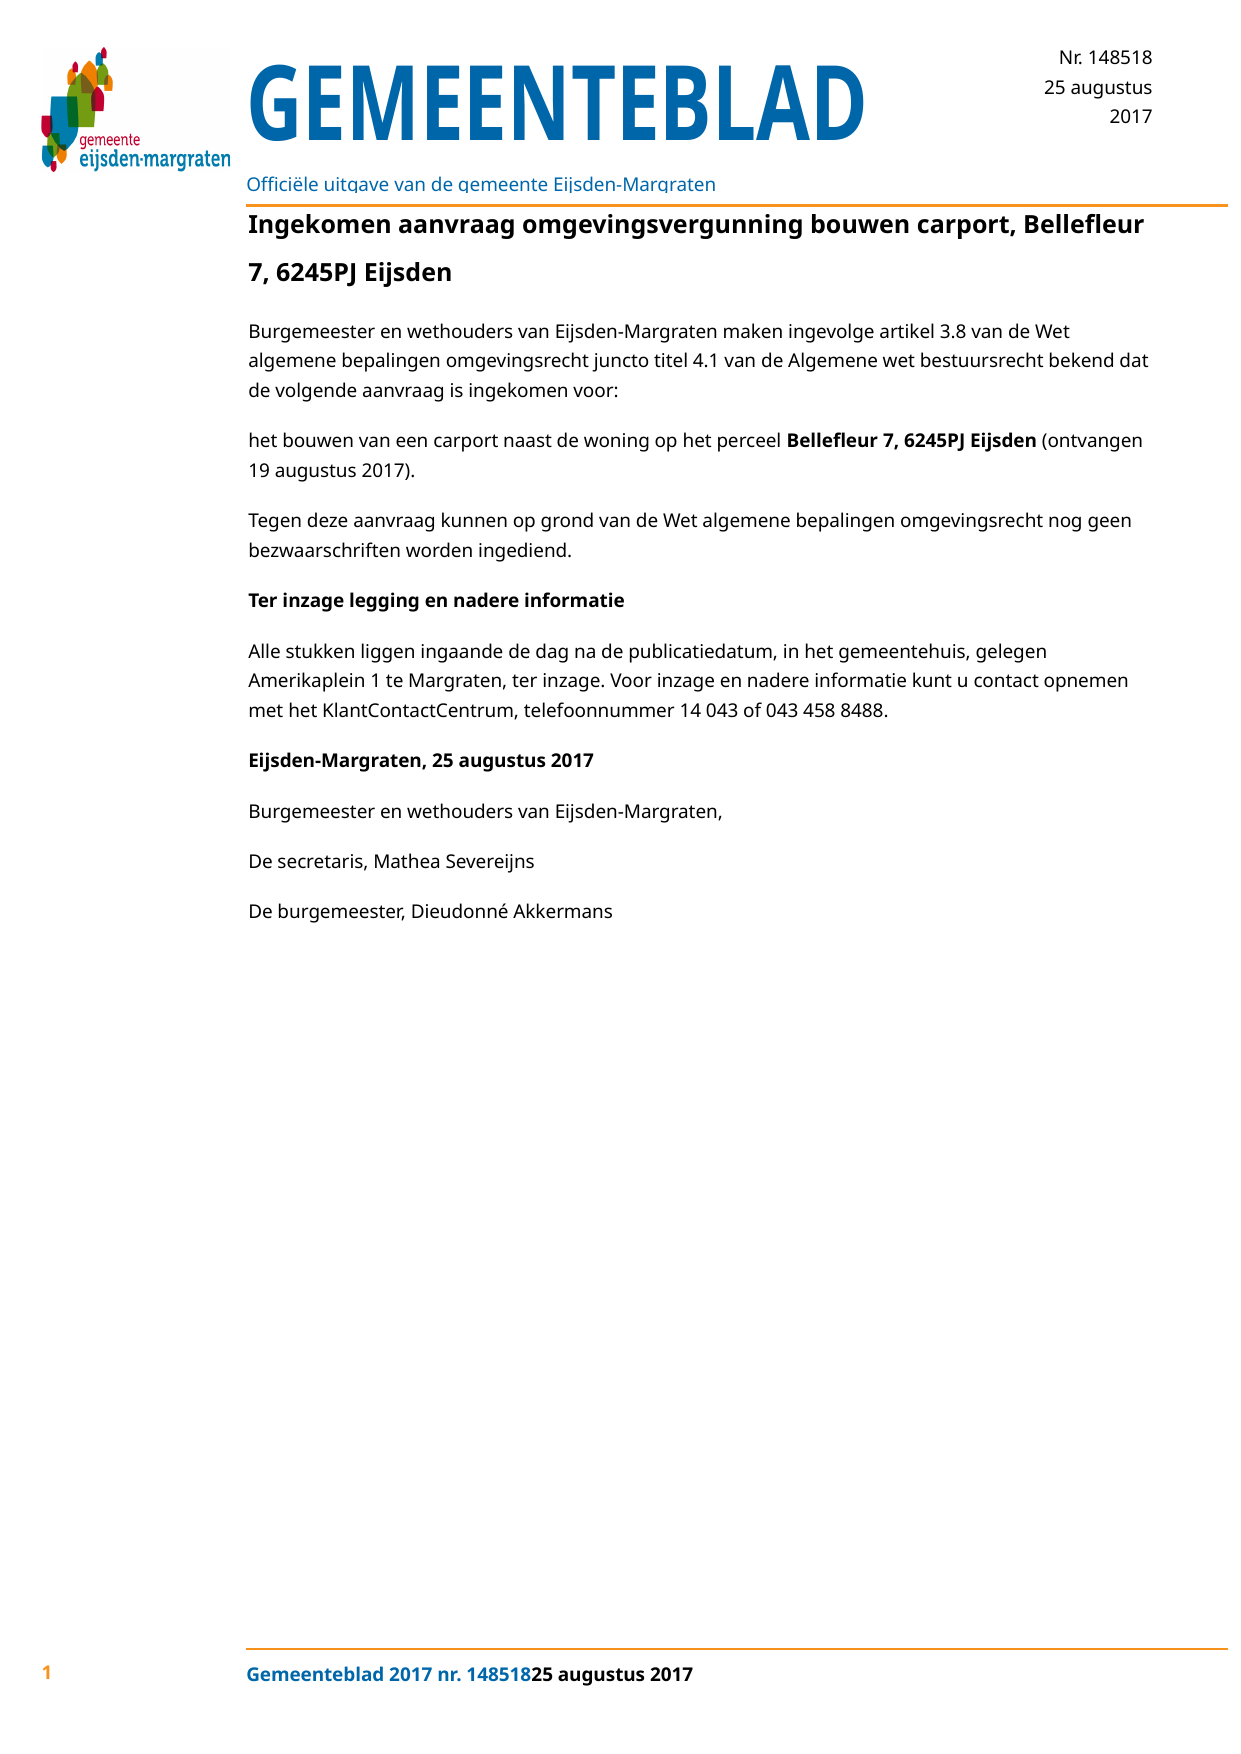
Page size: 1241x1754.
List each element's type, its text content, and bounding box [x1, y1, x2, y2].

text Tegen deze aanvraag kunnen op grond van de Wet algemene bepalingen omgevingsrecht nog geen bezwaarschriften worden ingediend. [248, 507, 1152, 563]
text Burgemeester en wethouders van Eijsden-Margraten maken ingevolge artikel 3.8 van de Wet algemene bepalingen omgevingsrecht juncto titel 4.1 van de Algemene wet bestuursrecht bekend dat de volgende aanvraag is ingekomen voor: [248, 318, 1152, 403]
text Burgemeester en wethouders van Eijsden-Margraten, [248, 798, 1152, 824]
text De secretaris, Mathea Severeijns [248, 848, 1152, 874]
text Ingekomen aanvraag omgevingsvergunning bouwen carport, Bellefleur 7, 6245PJ Eijsden [248, 207, 1152, 288]
text het bouwen van een carport naast de woning op het perceel Bellefleur 7, 6245PJ Eijsden (ontvangen 19 augustus 2017). [248, 427, 1152, 483]
text Eijsden-Margraten, 25 augustus 2017 [248, 747, 1152, 773]
text De burgemeester, Dieudonné Akkermans [248, 899, 1152, 924]
picture [41, 47, 231, 172]
text Ter inzage legging en nadere informatie [248, 587, 1152, 613]
text Alle stukken liggen ingaande de dag na de publicatiedatum, in het gemeentehuis, gelegen Amerikaplein 1 te Margraten, ter inzage. Voor inzage en nadere informatie kunt u contact opnemen met het KlantContactCentrum, telefoonnummer 14 043 of 043 458 8488. [248, 638, 1152, 723]
